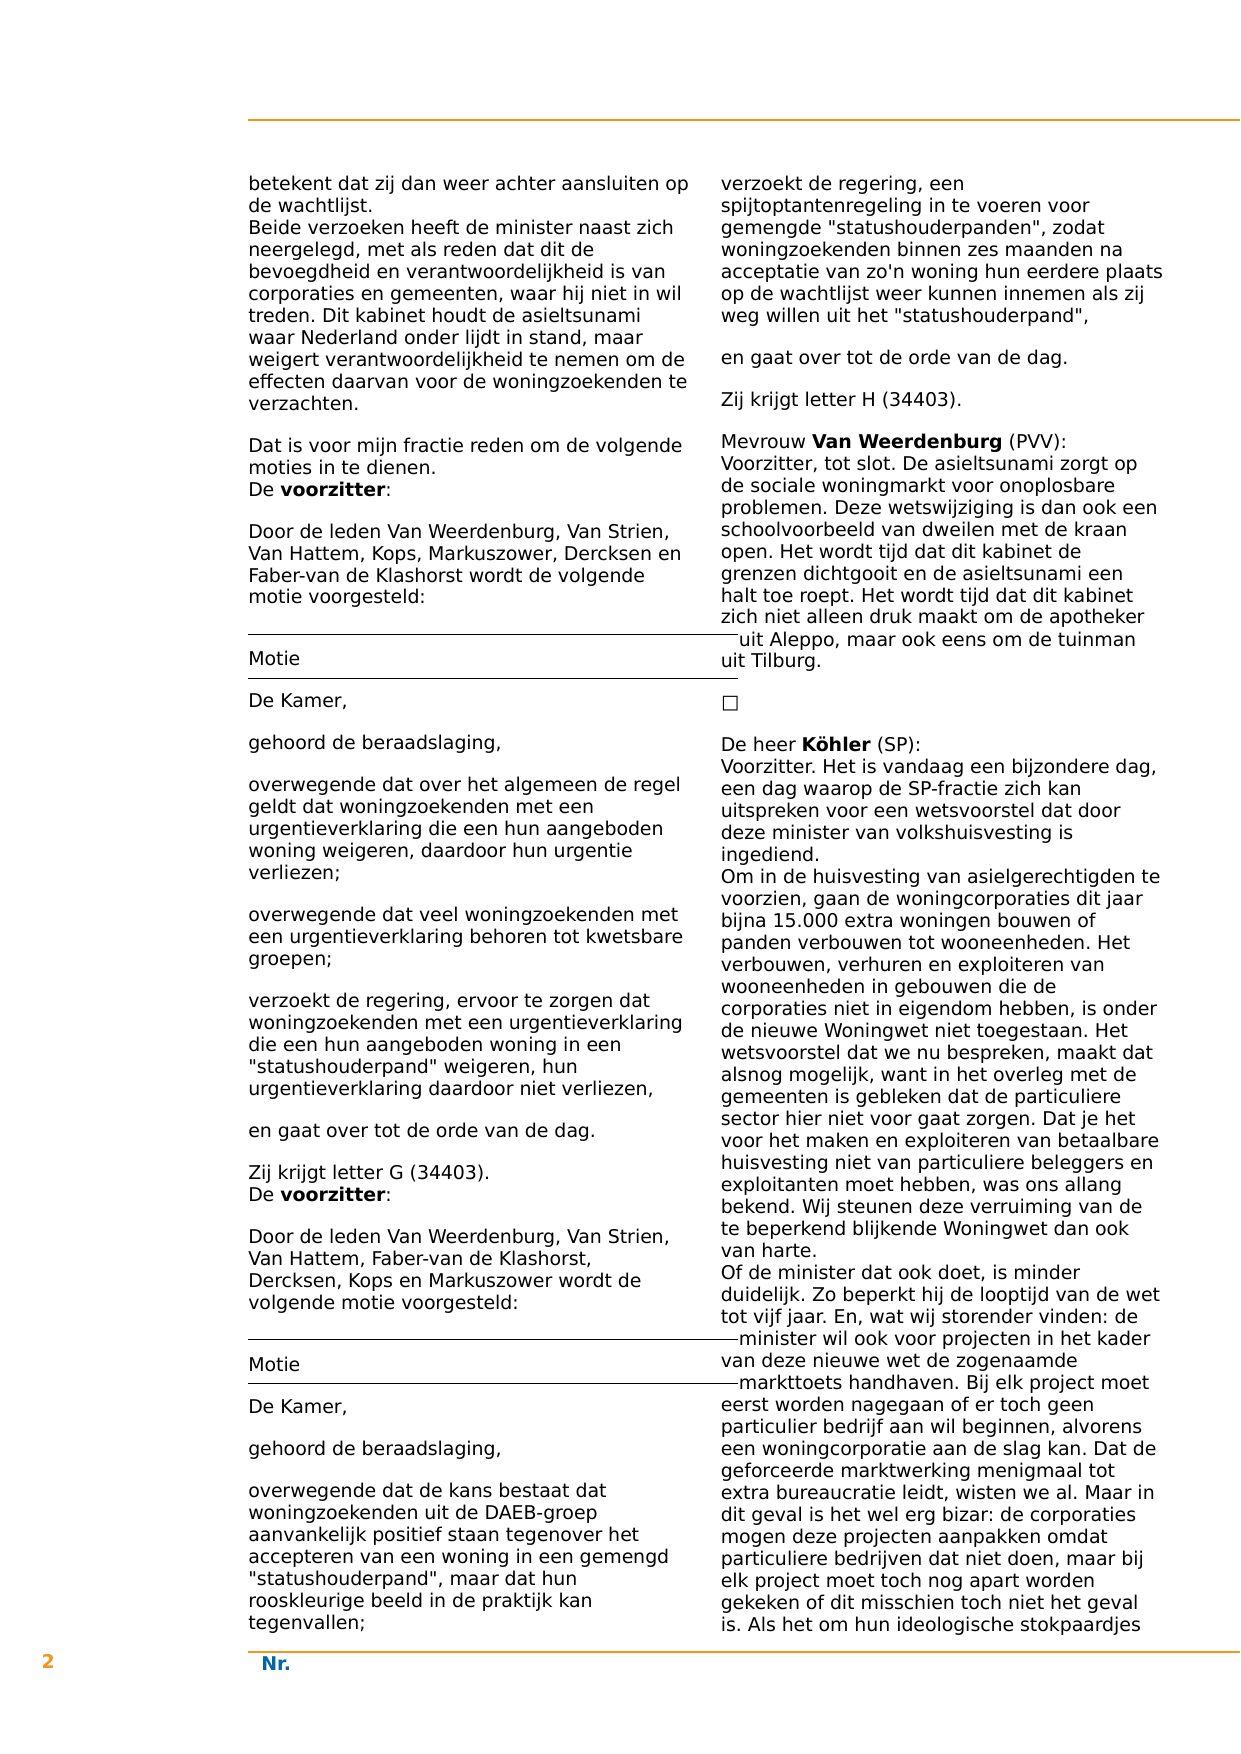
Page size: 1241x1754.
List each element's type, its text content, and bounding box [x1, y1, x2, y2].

text Dat is voor mijn fractie reden om de volgende moties in te dienen. [248, 434, 691, 478]
text betekent dat zij dan weer achter aansluiten op de wachtlijst. [248, 173, 691, 217]
text Zij krijgt letter H (34403). [721, 389, 1163, 411]
text ⬜ [721, 692, 1163, 714]
text verzoekt de regering, een spijtoptantenregeling in te voeren voor gemengde "statushouderpanden", zodat woningzoekenden binnen zes maanden na acceptatie van zo'n woning hun eerdere plaats op de wachtlijst weer kunnen innemen als zij weg willen uit het "statushouderpand", [721, 173, 1163, 327]
text De voorzitter: [248, 478, 691, 501]
text overwegende dat de kans bestaat dat woningzoekenden uit de DAEB-groep aanvankelijk positief staan tegenover het accepteren van een woning in een gemengd "statushouderpand", maar dat hun rooskleurige beeld in de praktijk kan tegenvallen; [248, 1480, 691, 1633]
text Beide verzoeken heeft de minister naast zich neergelegd, met als reden dat dit de bevoegdheid en verantwoordelijkheid is van corporaties en gemeenten, waar hij niet in wil treden. Dit kabinet houdt de asieltsunami waar Nederland onder lijdt in stand, maar weigert verantwoordelijkheid te nemen om de effecten daarvan voor de woningzoekenden te verzachten. [248, 217, 691, 414]
text De voorzitter: [248, 1184, 691, 1206]
text gehoord de beraadslaging, [248, 1438, 691, 1460]
text De Kamer, [248, 690, 691, 712]
text gehoord de beraadslaging, [248, 732, 691, 754]
text verzoekt de regering, ervoor te zorgen dat woningzoekenden met een urgentieverklaring die een hun aangeboden woning in een "statushouderpand" weigeren, hun urgentieverklaring daardoor niet verliezen, [248, 990, 691, 1100]
text overwegende dat over het algemeen de regel geldt dat woningzoekenden met een urgentieverklaring die een hun aangeboden woning weigeren, daardoor hun urgentie verliezen; [248, 774, 691, 884]
text en gaat over tot de orde van de dag. [721, 347, 1163, 369]
text Of de minister dat ook doet, is minder duidelijk. Zo beperkt hij de looptijd van de wet tot vijf jaar. En, wat wij storender vinden: de minister wil ook voor projecten in het kader van deze nieuwe wet de zogenaamde markttoets handhaven. Bij elk project moet eerst worden nagegaan of er toch geen particulier bedrijf aan wil beginnen, alvorens een woningcorporatie aan de slag kan. Dat de geforceerde marktwerking menigmaal tot extra bureaucratie leidt, wisten we al. Maar in dit geval is het wel erg bizar: de corporaties mogen deze projecten aanpakken omdat particuliere bedrijven dat niet doen, maar bij elk project moet toch nog apart worden gekeken of dit misschien toch niet het geval is. Als het om hun ideologische stokpaardjes [721, 1262, 1163, 1636]
text Om in de huisvesting van asielgerechtigden te voorzien, gaan de woningcorporaties dit jaar bijna 15.000 extra woningen bouwen of panden verbouwen tot wooneenheden. Het verbouwen, verhuren en exploiteren van wooneenheden in gebouwen die de corporaties niet in eigendom hebben, is onder de nieuwe Woningwet niet toegestaan. Het wetsvoorstel dat we nu bespreken, maakt dat alsnog mogelijk, want in het overleg met de gemeenten is gebleken dat de particuliere sector hier niet voor gaat zorgen. Dat je het voor het maken en exploiteren van betaalbare huisvesting niet van particuliere beleggers en exploitanten moet hebben, was ons allang bekend. Wij steunen deze verruiming van de te beperkend blijkende Woningwet dan ook van harte. [721, 866, 1163, 1262]
text De Kamer, [248, 1396, 691, 1418]
text Motie [248, 648, 691, 670]
text De heer Köhler (SP): [721, 734, 1163, 756]
text Voorzitter, tot slot. De asieltsunami zorgt op de sociale woningmarkt voor onoplosbare problemen. Deze wetswijziging is dan ook een schoolvoorbeeld van dweilen met de kraan open. Het wordt tijd dat dit kabinet de grenzen dichtgooit en de asieltsunami een halt toe roept. Het wordt tijd dat dit kabinet zich niet alleen druk maakt om de apotheker uit Aleppo, maar ook eens om de tuinman uit Tilburg. [721, 453, 1163, 672]
text Voorzitter. Het is vandaag een bijzondere dag, een dag waarop de SP-fractie zich kan uitspreken voor een wetsvoorstel dat door deze minister van volkshuisvesting is ingediend. [721, 756, 1163, 866]
text Mevrouw Van Weerdenburg (PVV): [721, 431, 1163, 453]
text Door de leden Van Weerdenburg, Van Strien, Van Hattem, Kops, Markuszower, Dercksen en Faber-van de Klashorst wordt de volgende motie voorgesteld: [248, 521, 691, 608]
text en gaat over tot de orde van de dag. [248, 1120, 691, 1142]
text Motie [248, 1354, 691, 1376]
text Door de leden Van Weerdenburg, Van Strien, Van Hattem, Faber-van de Klashorst, Dercksen, Kops en Markuszower wordt de volgende motie voorgesteld: [248, 1226, 691, 1314]
text overwegende dat veel woningzoekenden met een urgentieverklaring behoren tot kwetsbare groepen; [248, 904, 691, 970]
text Zij krijgt letter G (34403). [248, 1162, 691, 1184]
